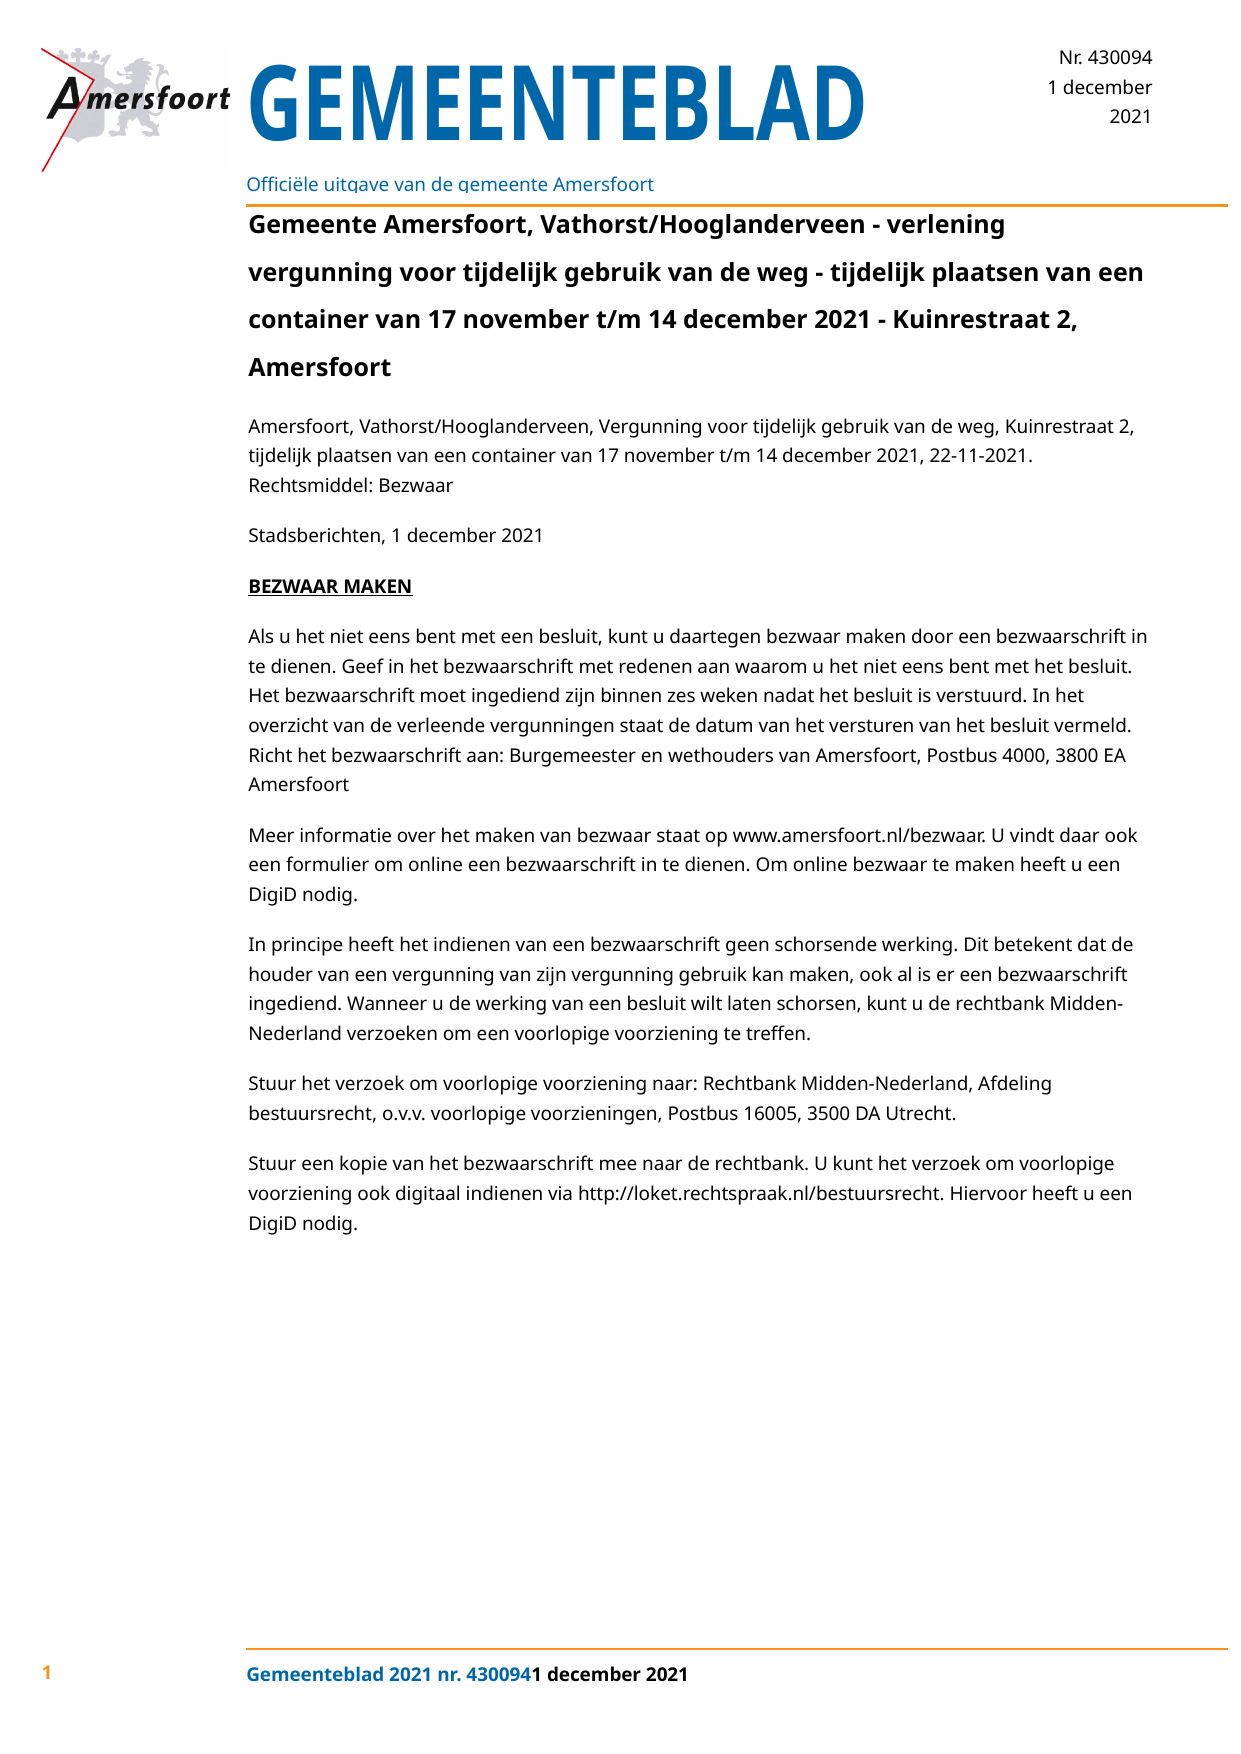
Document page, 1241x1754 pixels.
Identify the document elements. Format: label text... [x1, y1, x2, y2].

text Stadsberichten, 1 december 2021 [248, 523, 1152, 548]
picture [41, 47, 231, 172]
text Gemeente Amersfoort, Vathorst/Hooglanderveen - verlening vergunning voor tijdelijk gebruik van de weg - tijdelijk plaatsen van een container van 17 november t/m 14 december 2021 - Kuinrestraat 2, Amersfoort [248, 207, 1152, 384]
text Meer informatie over het maken van bezwaar staat op www.amersfoort.nl/bezwaar. U vindt daar ook een formulier om online een bezwaarschrift in te dienen. Om online bezwaar te maken heeft u een DigiD nodig. [248, 822, 1152, 907]
text Als u het niet eens bent met een besluit, kunt u daartegen bezwaar maken door een bezwaarschrift in te dienen. Geef in het bezwaarschrift met redenen aan waarom u het niet eens bent met het besluit. Het bezwaarschrift moet ingediend zijn binnen zes weken nadat het besluit is verstuurd. In het overzicht van de verleende vergunningen staat de datum van het versturen van het besluit vermeld. Richt het bezwaarschrift aan: Burgemeester en wethouders van Amersfoort, Postbus 4000, 3800 EA Amersfoort [248, 623, 1152, 797]
text Stuur het verzoek om voorlopige voorziening naar: Rechtbank Midden-Nederland, Afdeling bestuursrecht, o.v.v. voorlopige voorzieningen, Postbus 16005, 3500 DA Utrecht. [248, 1071, 1152, 1126]
text In principe heeft het indienen van een bezwaarschrift geen schorsende werking. Dit betekent dat de houder van een vergunning van zijn vergunning gebruik kan maken, ook al is er een bezwaarschrift ingediend. Wanneer u de werking van een besluit wilt laten schorsen, kunt u de rechtbank Midden-Nederland verzoeken om een voorlopige voorziening te treffen. [248, 931, 1152, 1046]
text Amersfoort, Vathorst/Hooglanderveen, Vergunning voor tijdelijk gebruik van de weg, Kuinrestraat 2, tijdelijk plaatsen van een container van 17 november t/m 14 december 2021, 22-11-2021. Rechtsmiddel: Bezwaar [248, 413, 1152, 498]
text BEZWAAR MAKEN [248, 573, 1152, 599]
text Stuur een kopie van het bezwaarschrift mee naar de rechtbank. U kunt het verzoek om voorlopige voorziening ook digitaal indienen via http://loket.rechtspraak.nl/bestuursrecht. Hiervoor heeft u een DigiD nodig. [248, 1151, 1152, 1236]
